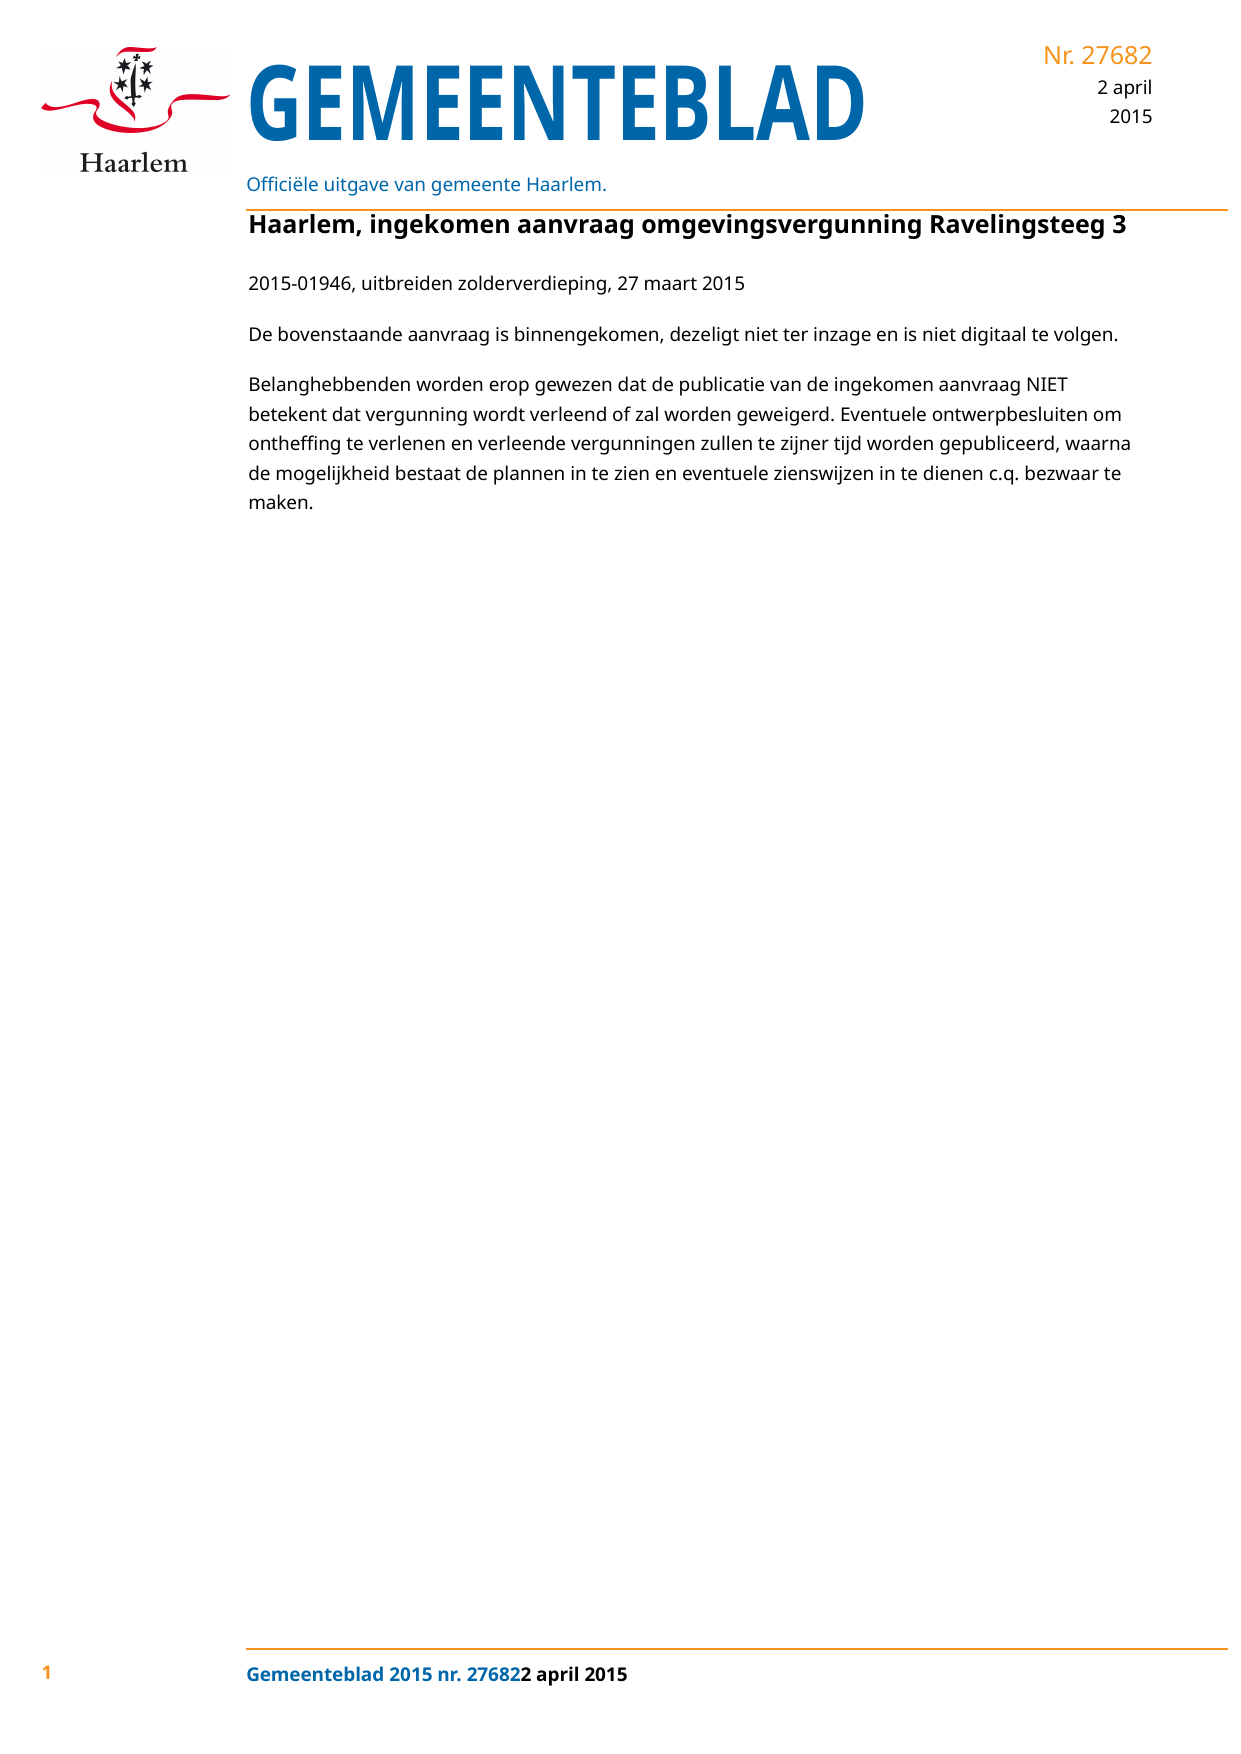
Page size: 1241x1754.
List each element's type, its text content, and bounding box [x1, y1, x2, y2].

text De bovenstaande aanvraag is binnengekomen, dezeligt niet ter inzage en is niet digitaal te volgen. [248, 321, 1152, 346]
picture [41, 47, 231, 172]
text 2015-01946, uitbreiden zolderverdieping, 27 maart 2015 [248, 270, 1152, 296]
text Belanghebbenden worden erop gewezen dat de publicatie van de ingekomen aanvraag NIET betekent dat vergunning wordt verleend of zal worden geweigerd. Eventuele ontwerpbesluiten om ontheffing te verlenen en verleende vergunningen zullen te zijner tijd worden gepubliceerd, waarna de mogelijkheid bestaat de plannen in te zien en eventuele zienswijzen in te dienen c.q. bezwaar te maken. [248, 371, 1152, 515]
text Haarlem, ingekomen aanvraag omgevingsvergunning Ravelingsteeg 3 [248, 211, 1152, 241]
